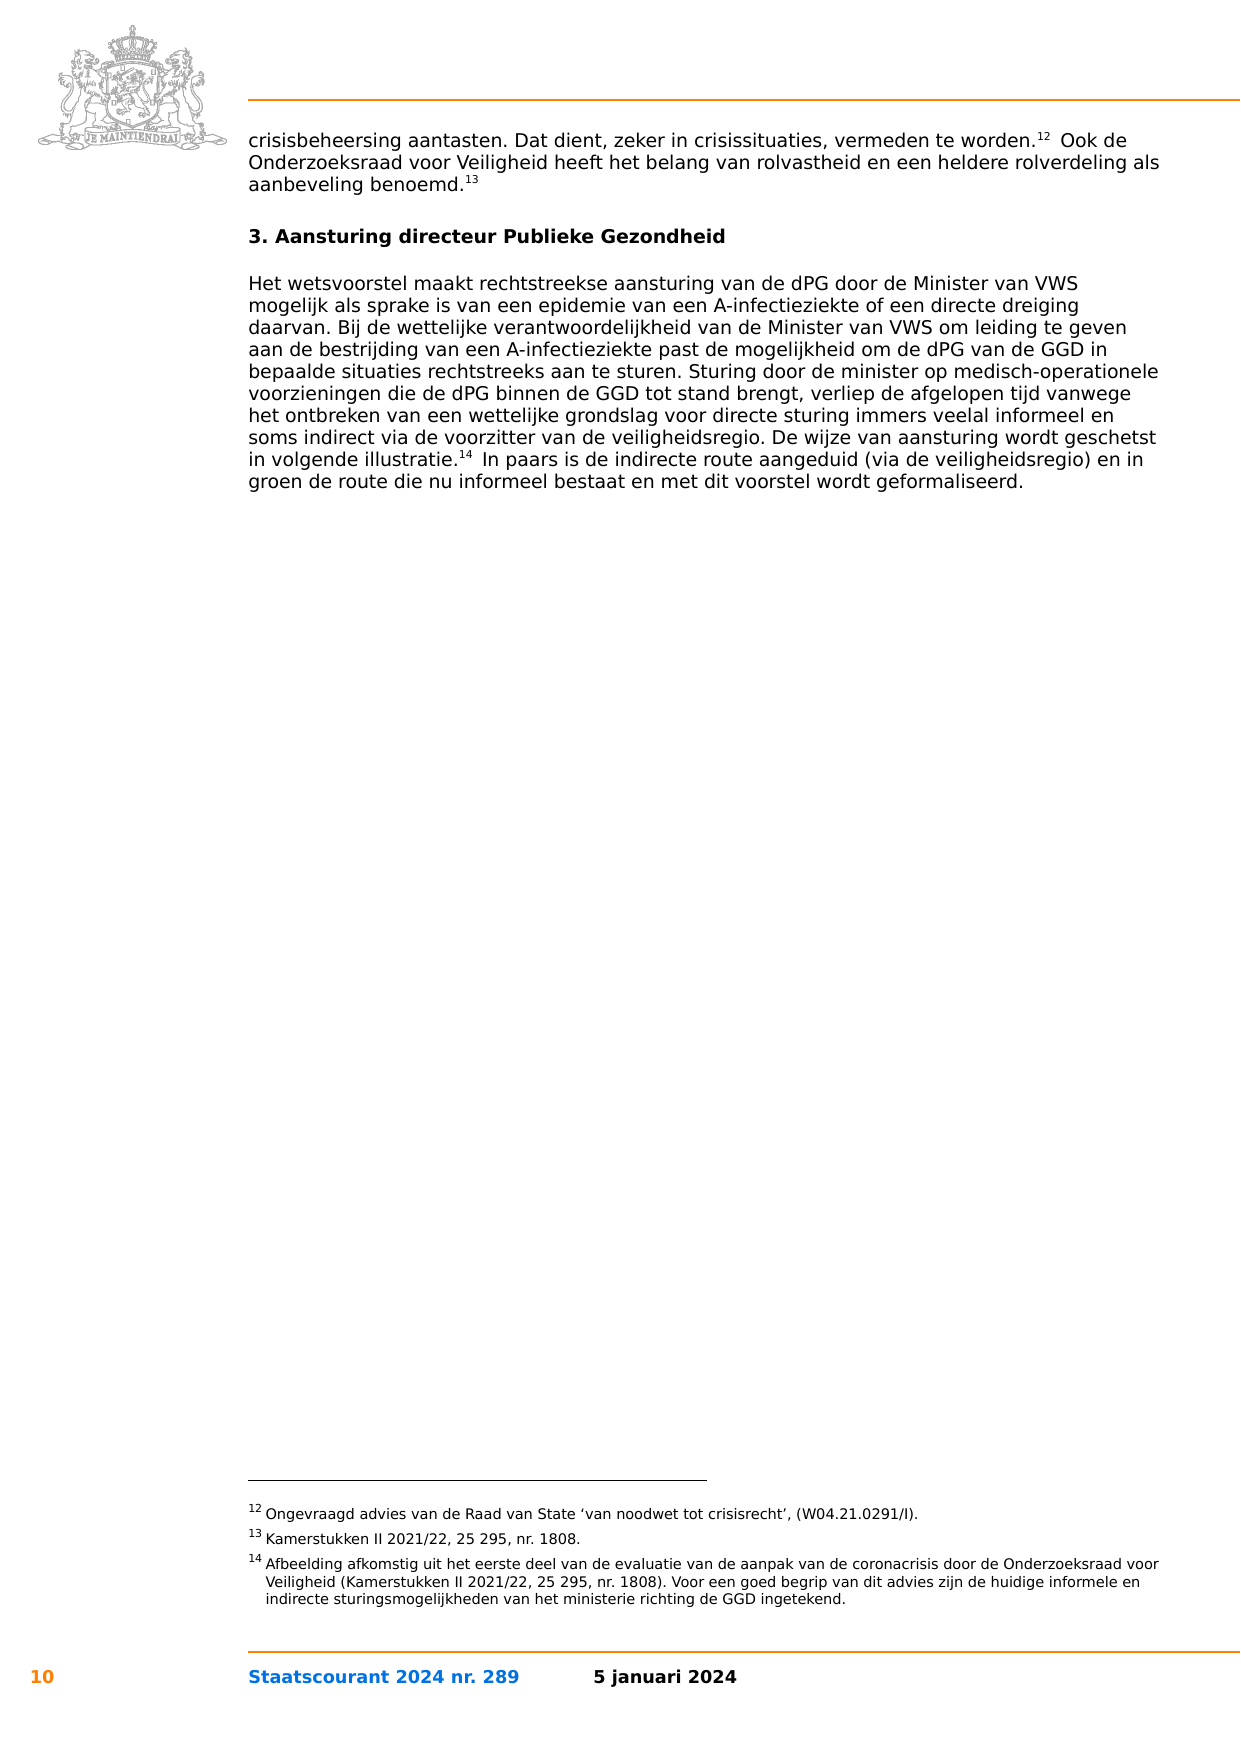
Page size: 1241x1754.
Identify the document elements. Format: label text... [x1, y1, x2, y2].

text Het wetsvoorstel maakt rechtstreekse aansturing van de dPG door de Minister van VWS mogelijk als sprake is van een epidemie van een A-infectieziekte of een directe dreiging daarvan. Bij de wettelijke verantwoordelijkheid van de Minister van VWS om leiding te geven aan de bestrijding van een A-infectieziekte past de mogelijkheid om de dPG van de GGD in bepaalde situaties rechtstreeks aan te sturen. Sturing door de minister op medisch-operationele voorzieningen die de dPG binnen de GGD tot stand brengt, verliep de afgelopen tijd vanwege het ontbreken van een wettelijke grondslag voor directe sturing immers veelal informeel en soms indirect via de voorzitter van de veiligheidsregio. De wijze van aansturing wordt geschetst in volgende illustratie. In paars is de indirecte route aangeduid (via de veiligheidsregio) en in groen de route die nu informeel bestaat en met dit voorstel wordt geformaliseerd. [248, 273, 1163, 493]
picture [38, 25, 227, 150]
subtitle 3. Aansturing directeur Publieke Gezondheid [248, 226, 1163, 248]
text Kamerstukken II 2021/22, 25 295, nr. 1808. [248, 1527, 1163, 1549]
text Afbeelding afkomstig uit het eerste deel van de evaluatie van de aanpak van de coronacrisis door de Onderzoeksraad voor Veiligheid (Kamerstukken II 2021/22, 25 295, nr. 1808). Voor een goed begrip van dit advies zijn de huidige informele en indirecte sturingsmogelijkheden van het ministerie richting de GGD ingetekend. [248, 1552, 1163, 1608]
text Ongevraagd advies van de Raad van State ‘van noodwet tot crisisrecht’, (W04.21.0291/I). [248, 1502, 1163, 1524]
text crisisbeheersing aantasten. Dat dient, zeker in crisissituaties, vermeden te worden. Ook de Onderzoeksraad voor Veiligheid heeft het belang van rolvastheid en een heldere rolverdeling als aanbeveling benoemd. [248, 130, 1163, 196]
